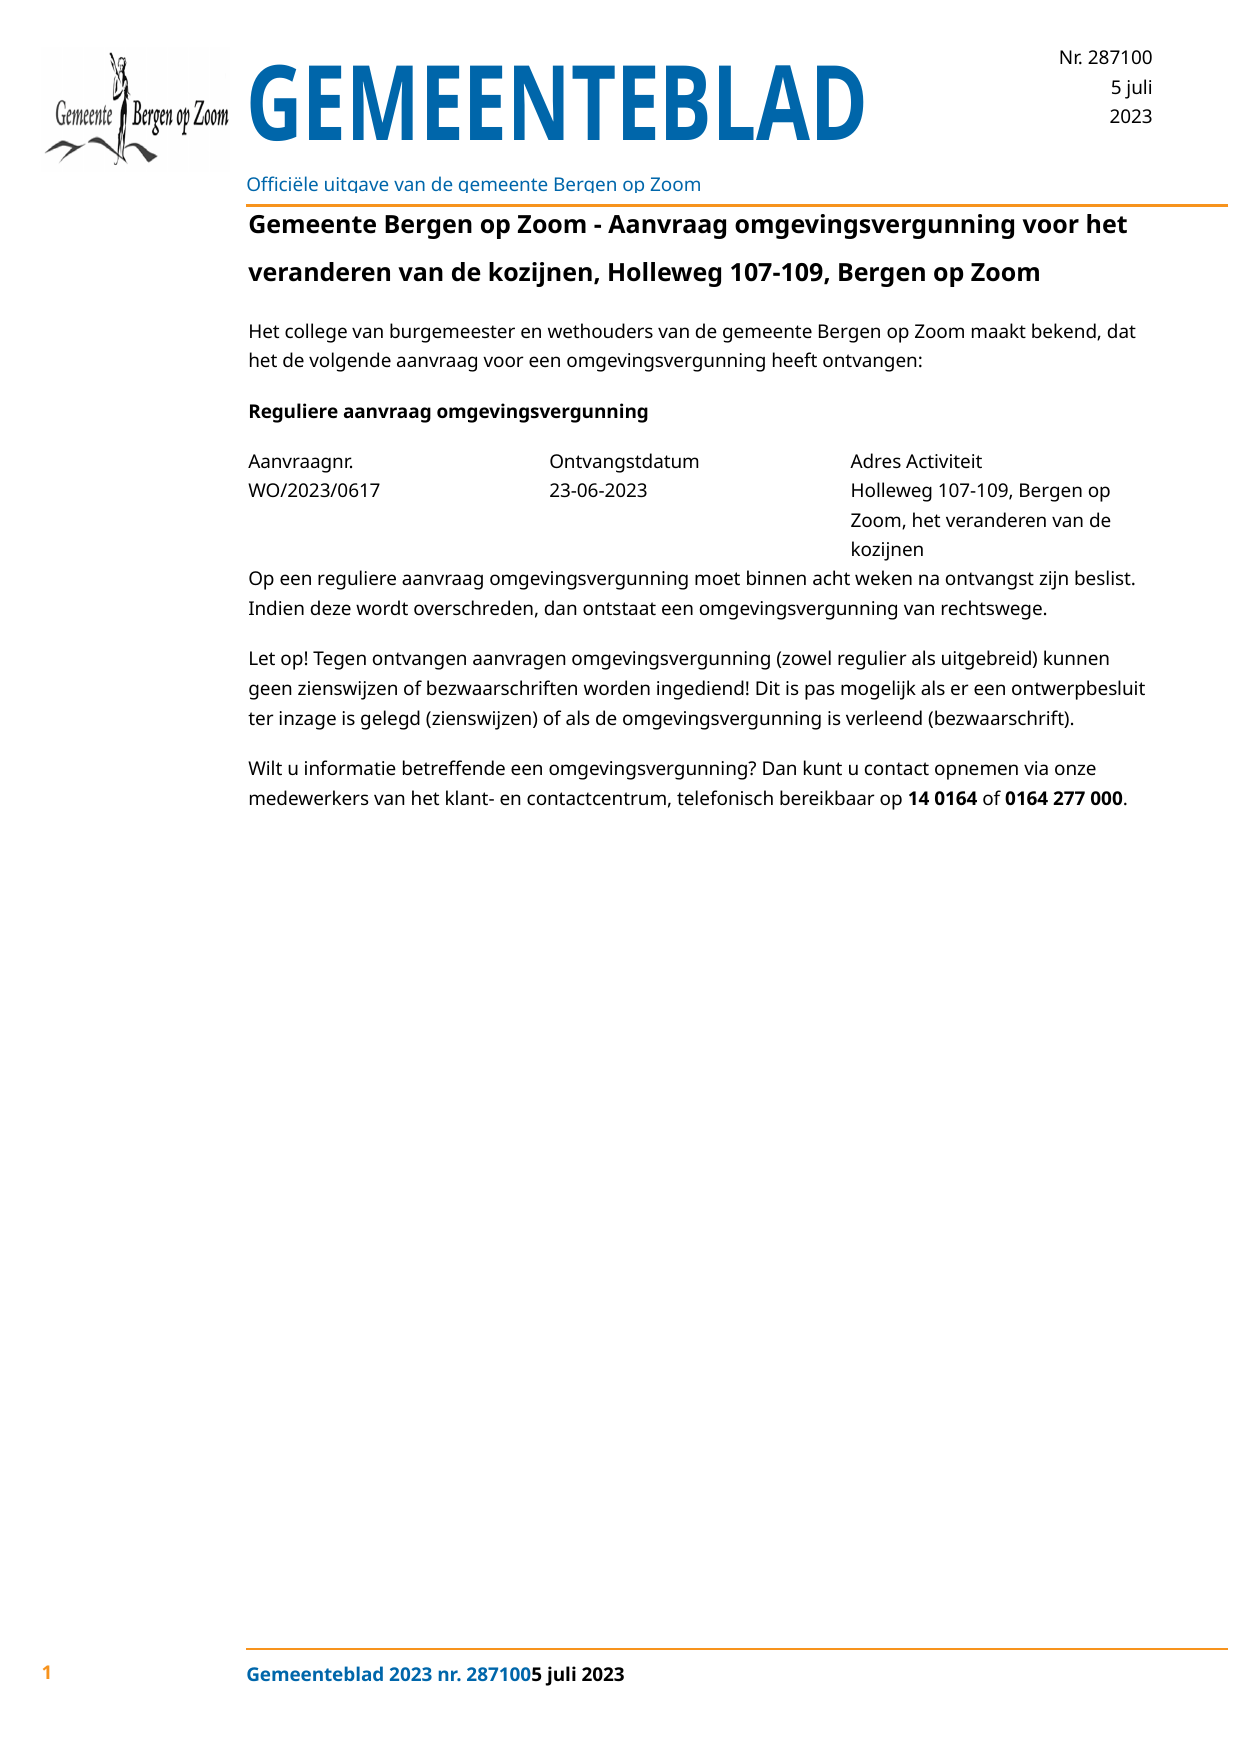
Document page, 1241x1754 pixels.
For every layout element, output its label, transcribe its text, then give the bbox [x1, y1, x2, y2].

text Op een reguliere aanvraag omgevingsvergunning moet binnen acht weken na ontvangst zijn beslist. Indien deze wordt overschreden, dan ontstaat een omgevingsvergunning van rechtswege. [248, 566, 1152, 621]
table_header WO/2023/0617 [248, 478, 549, 562]
table_header Ontvangstdatum [549, 449, 850, 474]
table_header Holleweg 107-109, Bergen op Zoom, het veranderen van de kozijnen [850, 478, 1152, 562]
text Wilt u informatie betreffende een omgevingsvergunning? Dan kunt u contact opnemen via onze medewerkers van het klant- en contactcentrum, telefonisch bereikbaar op 14 0164 of 0164 277 000. [248, 755, 1152, 811]
text Reguliere aanvraag omgevingsvergunning [248, 398, 1152, 424]
text Let op! Tegen ontvangen aanvragen omgevingsvergunning (zowel regulier als uitgebreid) kunnen geen zienswijzen of bezwaarschriften worden ingediend! Dit is pas mogelijk als er een ontwerpbesluit ter inzage is gelegd (zienswijzen) of als de omgevingsvergunning is verleend (bezwaarschrift). [248, 646, 1152, 731]
text Gemeente Bergen op Zoom - Aanvraag omgevingsvergunning voor het veranderen van de kozijnen, Holleweg 107-109, Bergen op Zoom [248, 207, 1152, 288]
table_header Adres Activiteit [850, 449, 1152, 474]
table_header 23-06-2023 [549, 478, 850, 562]
table_header Aanvraagnr. [248, 449, 549, 474]
text Het college van burgemeester en wethouders van de gemeente Bergen op Zoom maakt bekend, dat het de volgende aanvraag voor een omgevingsvergunning heeft ontvangen: [248, 318, 1152, 373]
picture [41, 47, 231, 172]
